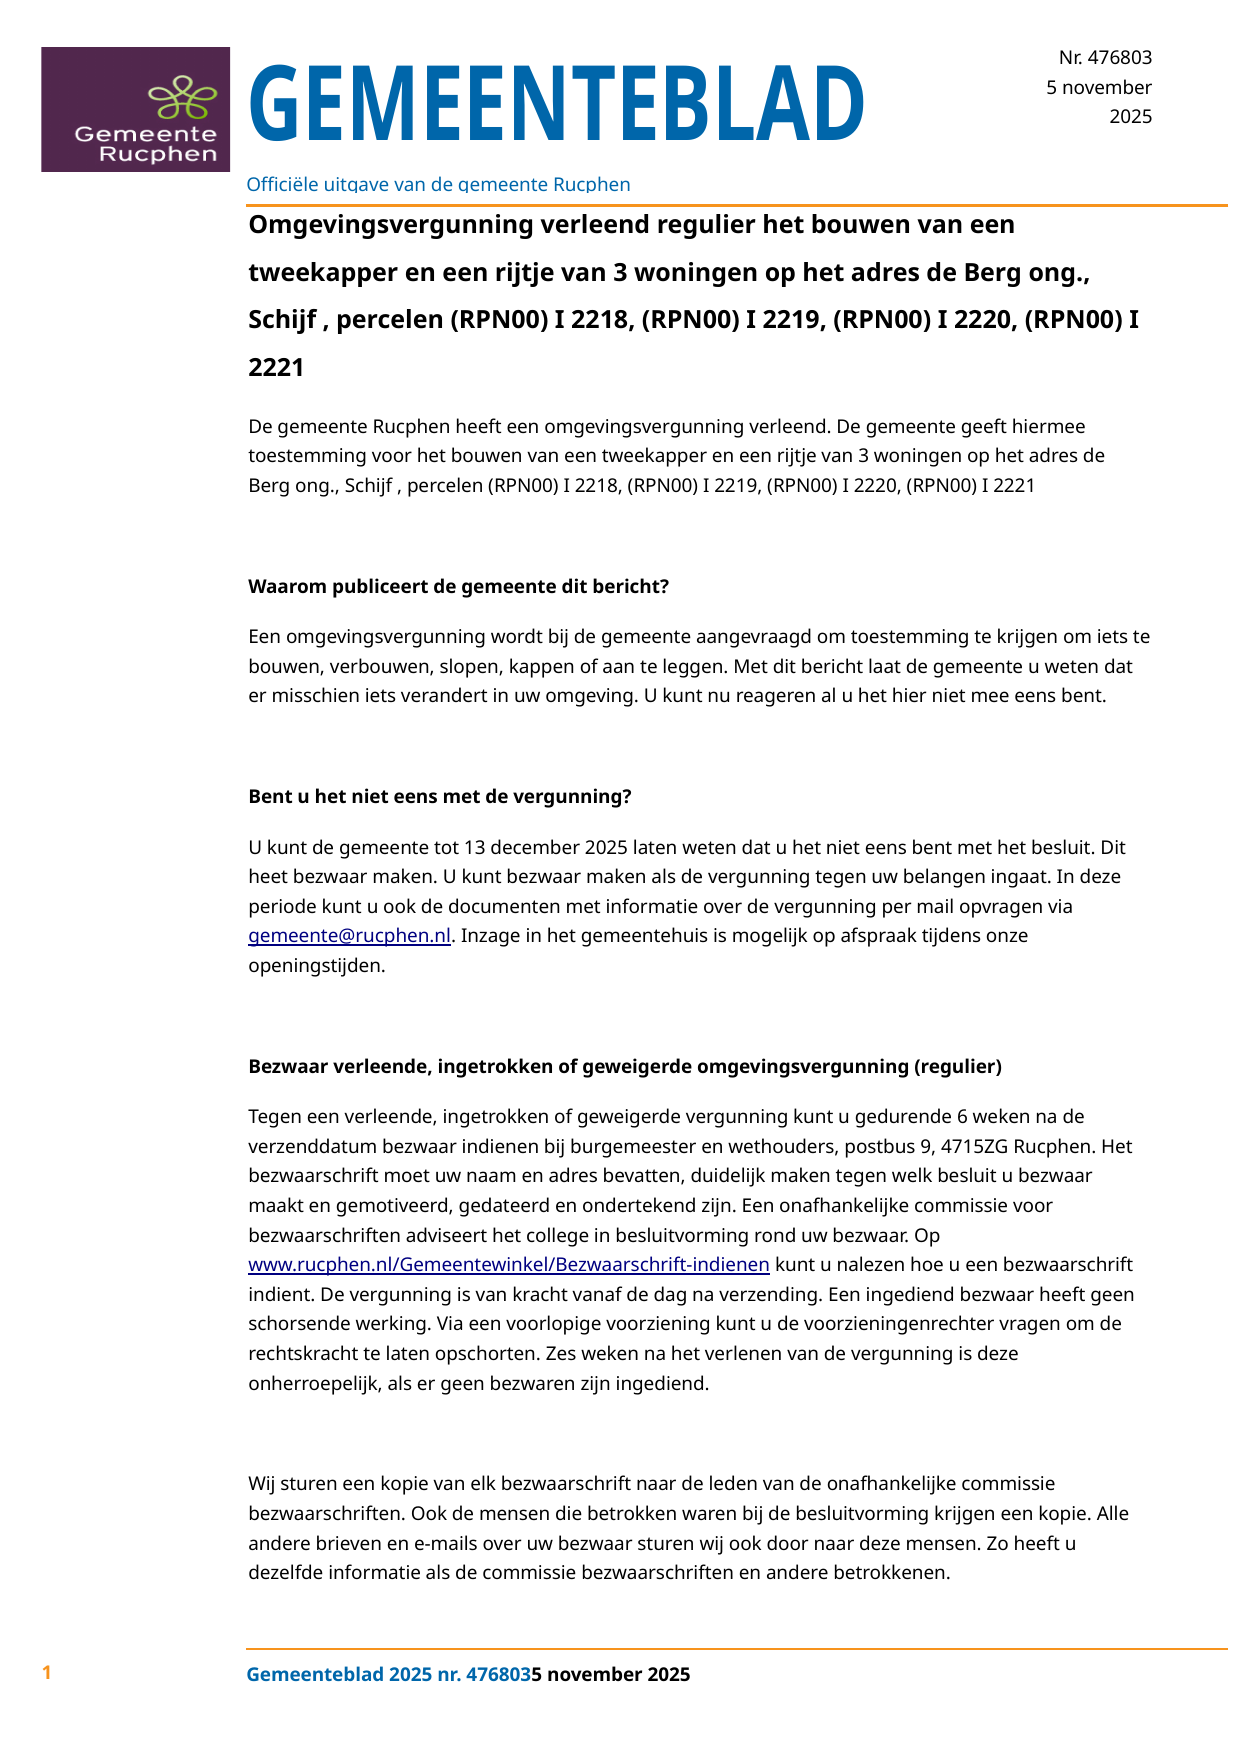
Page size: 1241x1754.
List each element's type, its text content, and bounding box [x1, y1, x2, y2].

text Bezwaar verleende, ingetrokken of geweigerde omgevingsvergunning (regulier) [248, 1053, 1152, 1079]
text U kunt de gemeente tot 13 december 2025 laten weten dat u het niet eens bent met het besluit. Dit heet bezwaar maken. U kunt bezwaar maken als de vergunning tegen uw belangen ingaat. In deze periode kunt u ook de documenten met informatie over de vergunning per mail opvragen via gemeente@rucphen.nl. Inzage in het gemeentehuis is mogelijk op afspraak tijdens onze openingstijden. [248, 834, 1152, 978]
text Omgevingsvergunning verleend regulier het bouwen van een tweekapper en een rijtje van 3 woningen op het adres de Berg ong., Schijf , percelen (RPN00) I 2218, (RPN00) I 2219, (RPN00) I 2220, (RPN00) I 2221 [248, 207, 1152, 384]
text Een omgevingsvergunning wordt bij de gemeente aangevraagd om toestemming te krijgen om iets te bouwen, verbouwen, slopen, kappen of aan te leggen. Met dit bericht laat de gemeente u weten dat er misschien iets verandert in uw omgeving. U kunt nu reageren al u het hier niet mee eens bent. [248, 623, 1152, 708]
picture [41, 47, 231, 172]
text De gemeente Rucphen heeft een omgevingsvergunning verleend. De gemeente geeft hiermee toestemming voor het bouwen van een tweekapper en een rijtje van 3 woningen op het adres de Berg ong., Schijf , percelen (RPN00) I 2218, (RPN00) I 2219, (RPN00) I 2220, (RPN00) I 2221 [248, 413, 1152, 498]
text Bent u het niet eens met de vergunning? [248, 783, 1152, 809]
text Tegen een verleende, ingetrokken of geweigerde vergunning kunt u gedurende 6 weken na de verzenddatum bezwaar indienen bij burgemeester en wethouders, postbus 9, 4715ZG Rucphen. Het bezwaarschrift moet uw naam en adres bevatten, duidelijk maken tegen welk besluit u bezwaar maakt en gemotiveerd, gedateerd en ondertekend zijn. Een onafhankelijke commissie voor bezwaarschriften adviseert het college in besluitvorming rond uw bezwaar. Op www.rucphen.nl/Gemeentewinkel/Bezwaarschrift-indienen kunt u nalezen hoe u een bezwaarschrift indient. De vergunning is van kracht vanaf de dag na verzending. Een ingediend bezwaar heeft geen schorsende werking. Via een voorlopige voorziening kunt u de voorzieningenrechter vragen om de rechtskracht te laten opschorten. Zes weken na het verlenen van de vergunning is deze onherroepelijk, als er geen bezwaren zijn ingediend. [248, 1103, 1152, 1396]
text Waarom publiceert de gemeente dit bericht? [248, 573, 1152, 599]
text Wij sturen een kopie van elk bezwaarschrift naar de leden van de onafhankelijke commissie bezwaarschriften. Ook de mensen die betrokken waren bij de besluitvorming krijgen een kopie. Alle andere brieven en e-mails over uw bezwaar sturen wij ook door naar deze mensen. Zo heeft u dezelfde informatie als de commissie bezwaarschriften en andere betrokkenen. [248, 1471, 1152, 1585]
